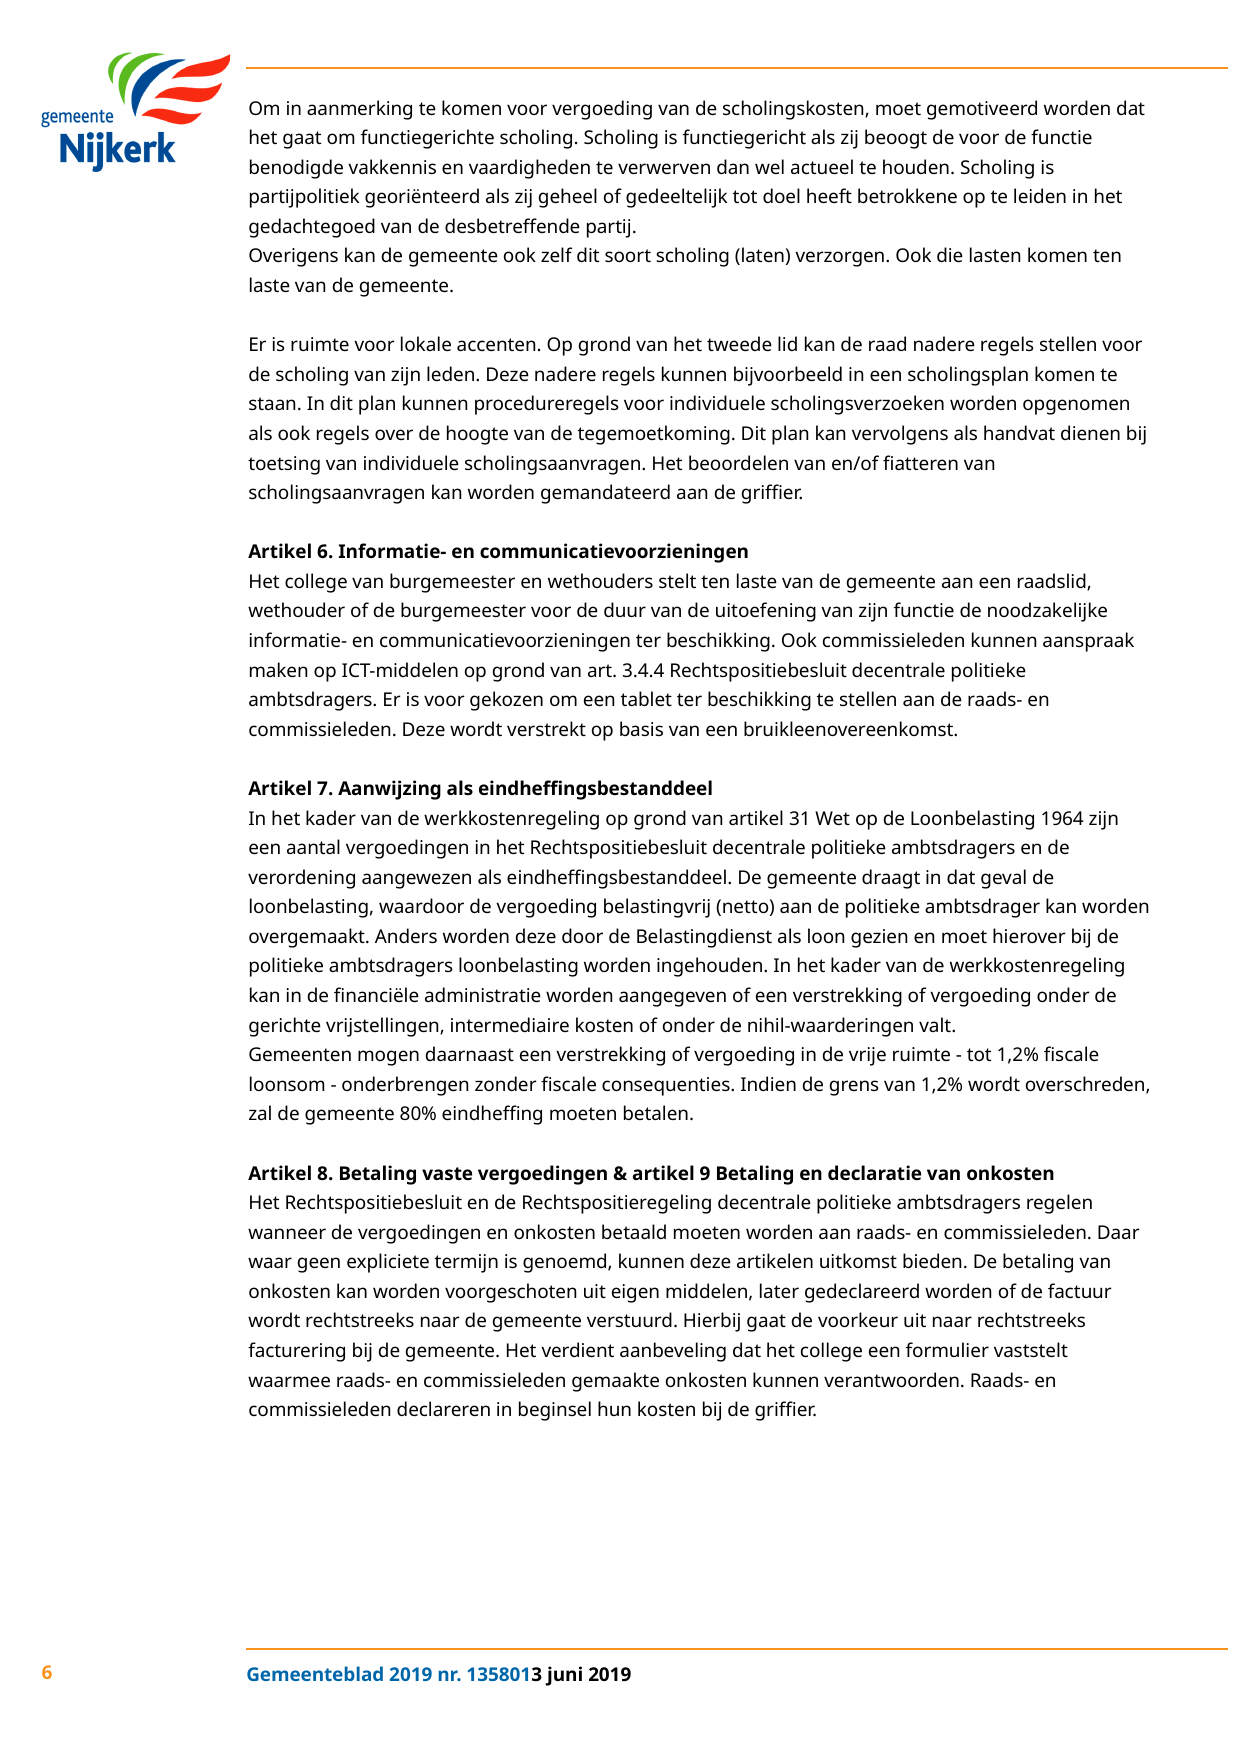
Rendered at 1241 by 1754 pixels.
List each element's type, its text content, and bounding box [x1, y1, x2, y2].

text Het college van burgemeester en wethouders stelt ten laste van de gemeente aan een raadslid, wethouder of de burgemeester voor de duur van de uitoefening van zijn functie de noodzakelijke informatie- en communicatievoorzieningen ter beschikking. Ook commissieleden kunnen aanspraak maken op ICT-middelen op grond van art. 3.4.4 Rechtspositiebesluit decentrale politieke ambtsdragers. Er is voor gekozen om een tablet ter beschikking te stellen aan de raads- en commissieleden. Deze wordt verstrekt op basis van een bruikleenovereenkomst. [248, 568, 1152, 742]
picture [41, 47, 231, 172]
text Artikel 7. Aanwijzing als eindheffingsbestanddeel [248, 775, 1152, 801]
text Artikel 8. Betaling vaste vergoedingen & artikel 9 Betaling en declaratie van onkosten [248, 1160, 1152, 1186]
text Het Rechtspositiebesluit en de Rechtspositieregeling decentrale politieke ambtsdragers regelen wanneer de vergoedingen en onkosten betaald moeten worden aan raads- en commissieleden. Daar waar geen expliciete termijn is genoemd, kunnen deze artikelen uitkomst bieden. De betaling van onkosten kan worden voorgeschoten uit eigen middelen, later gedeclareerd worden of de factuur wordt rechtstreeks naar de gemeente verstuurd. Hierbij gaat de voorkeur uit naar rechtstreeks facturering bij de gemeente. Het verdient aanbeveling dat het college een formulier vaststelt waarmee raads- en commissieleden gemaakte onkosten kunnen verantwoorden. Raads- en commissieleden declareren in beginsel hun kosten bij de griffier. [248, 1189, 1152, 1422]
text Er is ruimte voor lokale accenten. Op grond van het tweede lid kan de raad nadere regels stellen voor de scholing van zijn leden. Deze nadere regels kunnen bijvoorbeeld in een scholingsplan komen te staan. In dit plan kunnen procedureregels voor individuele scholingsverzoeken worden opgenomen als ook regels over de hoogte van de tegemoetkoming. Dit plan kan vervolgens als handvat dienen bij toetsing van individuele scholingsaanvragen. Het beoordelen van en/of fiatteren van scholingsaanvragen kan worden gemandateerd aan de griffier. [248, 331, 1152, 505]
text In het kader van de werkkostenregeling op grond van artikel 31 Wet op de Loonbelasting 1964 zijn een aantal vergoedingen in het Rechtspositiebesluit decentrale politieke ambtsdragers en de verordening aangewezen als eindheffingsbestanddeel. De gemeente draagt in dat geval de loonbelasting, waardoor de vergoeding belastingvrij (netto) aan de politieke ambtsdrager kan worden overgemaakt. Anders worden deze door de Belastingdienst als loon gezien en moet hierover bij de politieke ambtsdragers loonbelasting worden ingehouden. In het kader van de werkkostenregeling kan in de financiële administratie worden aangegeven of een verstrekking of vergoeding onder de gerichte vrijstellingen, intermediaire kosten of onder de nihil-waarderingen valt. [248, 805, 1152, 1038]
text Artikel 6. Informatie- en communicatievoorzieningen [248, 538, 1152, 564]
text Gemeenten mogen daarnaast een verstrekking of vergoeding in de vrije ruimte - tot 1,2% fiscale loonsom - onderbrengen zonder fiscale consequenties. Indien de grens van 1,2% wordt overschreden, zal de gemeente 80% eindheffing moeten betalen. [248, 1041, 1152, 1126]
text Overigens kan de gemeente ook zelf dit soort scholing (laten) verzorgen. Ook die lasten komen ten laste van de gemeente. [248, 243, 1152, 298]
text Om in aanmerking te komen voor vergoeding van de scholingskosten, moet gemotiveerd worden dat het gaat om functiegerichte scholing. Scholing is functiegericht als zij beoogt de voor de functie benodigde vakkennis en vaardigheden te verwerven dan wel actueel te houden. Scholing is partijpolitiek georiënteerd als zij geheel of gedeeltelijk tot doel heeft betrokkene op te leiden in het gedachtegoed van de desbetreffende partij. [248, 95, 1152, 239]
